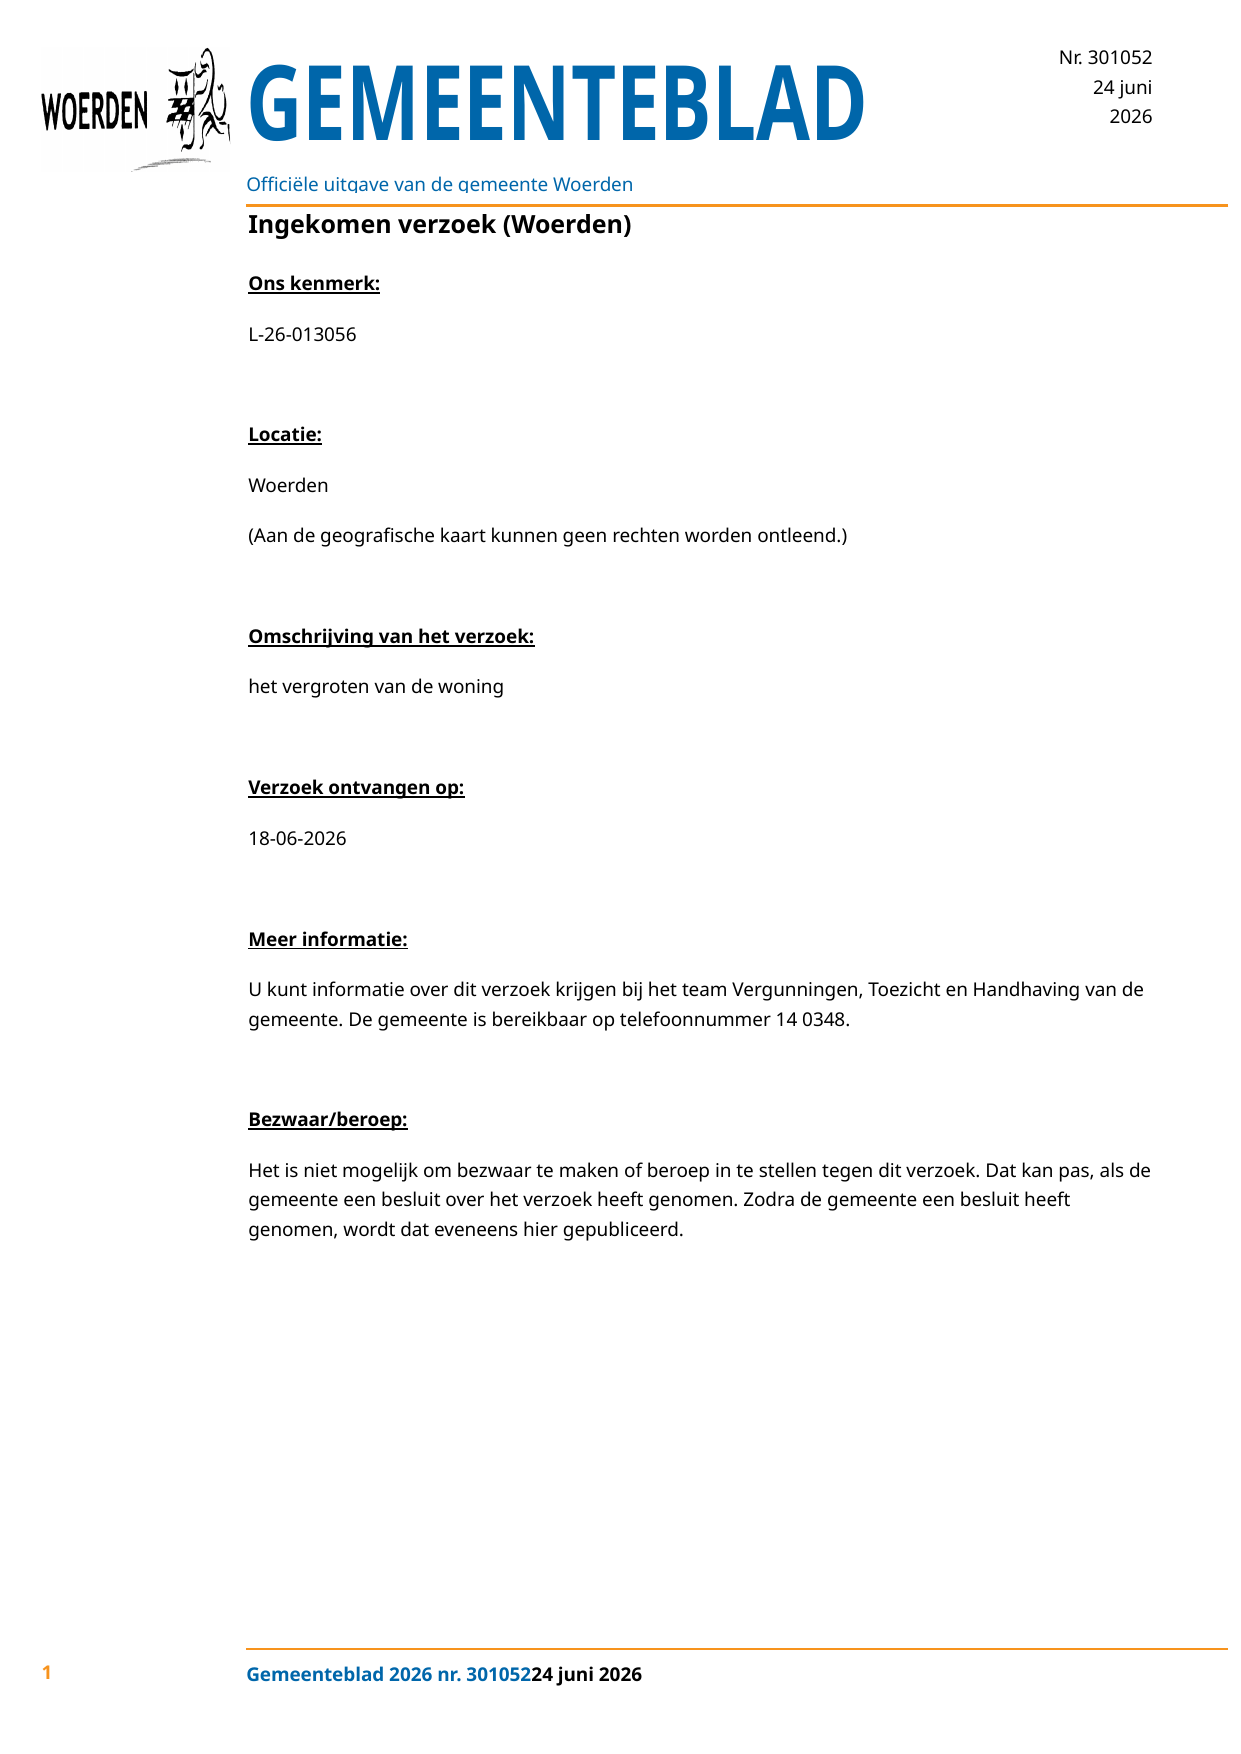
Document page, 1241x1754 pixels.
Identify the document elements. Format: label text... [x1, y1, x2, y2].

text (Aan de geografische kaart kunnen geen rechten worden ontleend.) [248, 522, 1152, 548]
text Meer informatie: [248, 926, 1152, 951]
text Omschrijving van het verzoek: [248, 623, 1152, 649]
text Locatie: [248, 422, 1152, 447]
text Ons kenmerk: [248, 270, 1152, 296]
text Het is niet mogelijk om bezwaar te maken of beroep in te stellen tegen dit verzoek. Dat kan pas, als de gemeente een besluit over het verzoek heeft genomen. Zodra de gemeente een besluit heeft genomen, wordt dat eveneens hier gepubliceerd. [248, 1157, 1152, 1242]
text Bezwaar/beroep: [248, 1107, 1152, 1132]
text Verzoek ontvangen op: [248, 774, 1152, 800]
text Ingekomen verzoek (Woerden) [248, 207, 1152, 241]
text U kunt informatie over dit verzoek krijgen bij het team Vergunningen, Toezicht en Handhaving van de gemeente. De gemeente is bereikbaar op telefoonnummer 14 0348. [248, 976, 1152, 1031]
text L-26-013056 [248, 321, 1152, 346]
text Woerden [248, 472, 1152, 498]
text 18-06-2026 [248, 825, 1152, 851]
text het vergroten van de woning [248, 674, 1152, 699]
picture [41, 47, 231, 172]
